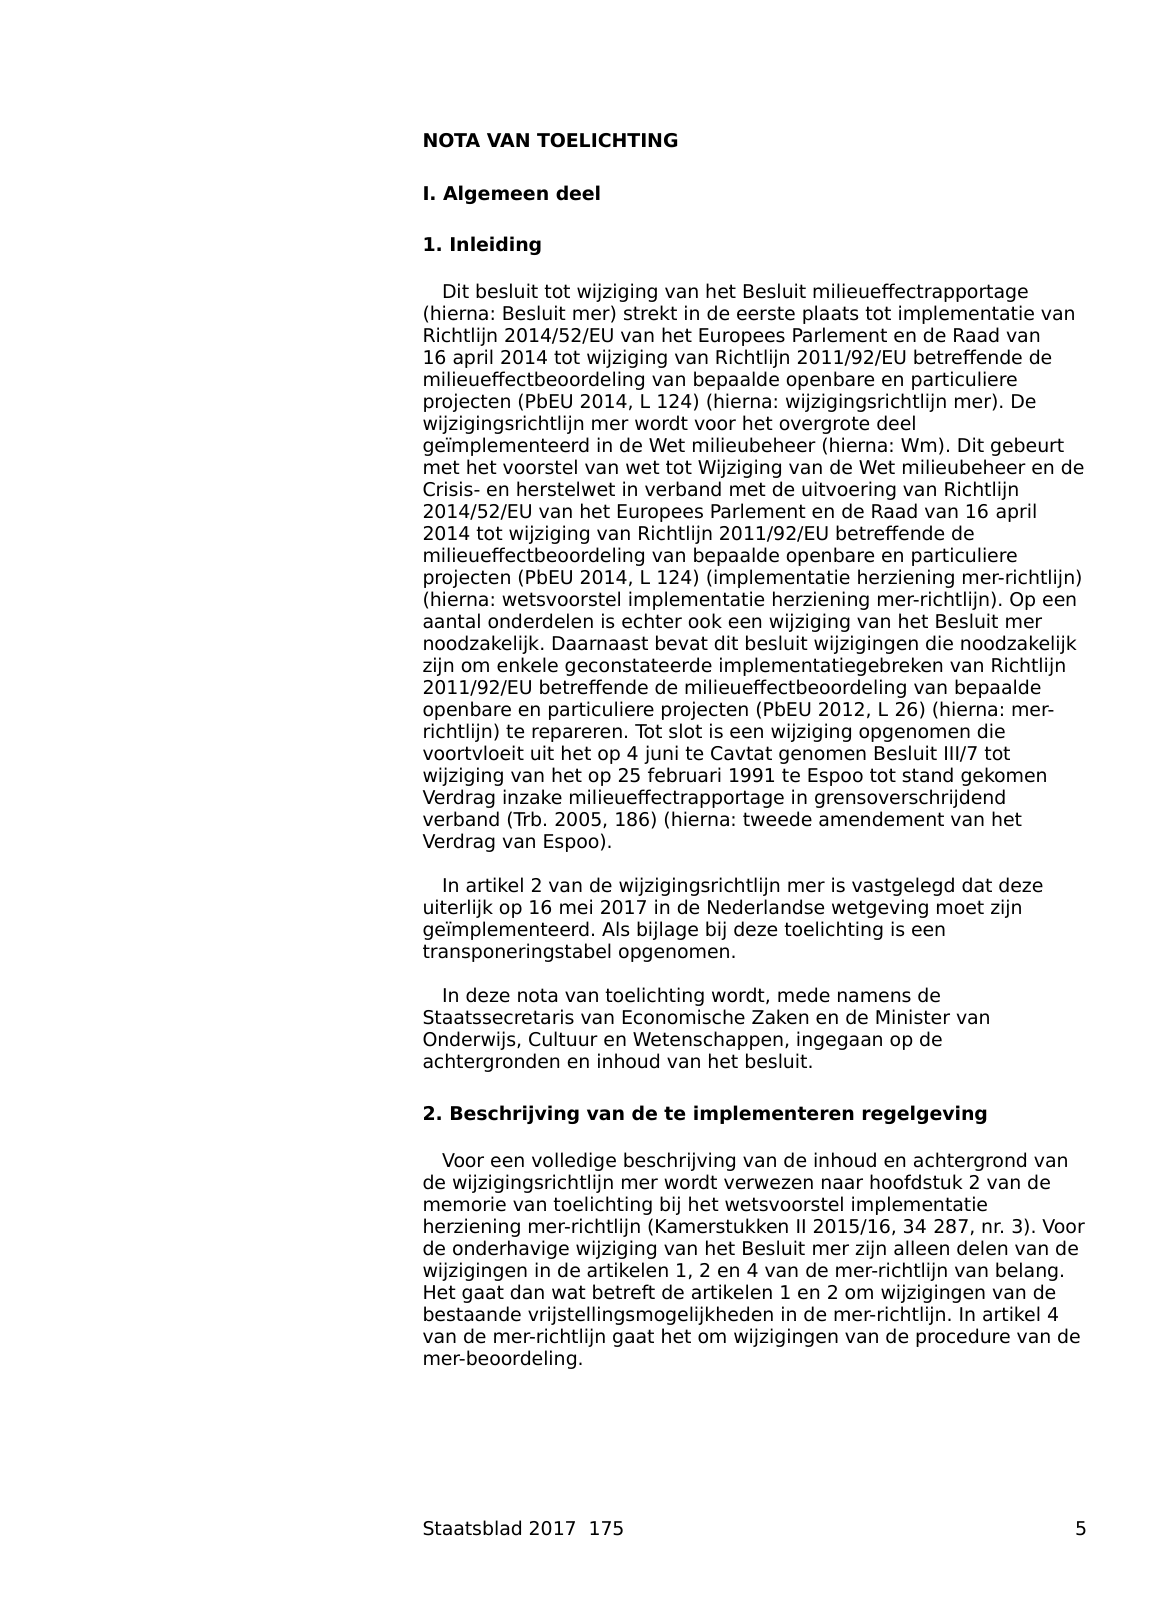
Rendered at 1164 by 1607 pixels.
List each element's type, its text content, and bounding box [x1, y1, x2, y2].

subtitle 2. Beschrijving van de te implementeren regelgeving [422, 1103, 1087, 1125]
subtitle I. Algemeen deel [422, 182, 1087, 204]
subtitle NOTA VAN TOELICHTING [422, 130, 1087, 152]
subtitle 1. Inleiding [422, 234, 1087, 256]
text Dit besluit tot wijziging van het Besluit milieueffectrapportage (hierna: Besluit mer) strekt in de eerste plaats tot implementatie van Richtlijn 2014/52/EU van het Europees Parlement en de Raad van 16 april 2014 tot wijziging van Richtlijn 2011/92/EU betreffende de milieueffectbeoordeling van bepaalde openbare en particuliere projecten (PbEU 2014, L 124) (hierna: wijzigingsrichtlijn mer). De wijzigingsrichtlijn mer wordt voor het overgrote deel geïmplementeerd in de Wet milieubeheer (hierna: Wm). Dit gebeurt met het voorstel van wet tot Wijziging van de Wet milieubeheer en de Crisis- en herstelwet in verband met de uitvoering van Richtlijn 2014/52/EU van het Europees Parlement en de Raad van 16 april 2014 tot wijziging van Richtlijn 2011/92/EU betreffende de milieueffectbeoordeling van bepaalde openbare en particuliere projecten (PbEU 2014, L 124) (implementatie herziening mer-richtlijn) (hierna: wetsvoorstel implementatie herziening mer-richtlijn). Op een aantal onderdelen is echter ook een wijziging van het Besluit mer noodzakelijk. Daarnaast bevat dit besluit wijzigingen die noodzakelijk zijn om enkele geconstateerde implementatiegebreken van Richtlijn 2011/92/EU betreffende de milieueffectbeoordeling van bepaalde openbare en particuliere projecten (PbEU 2012, L 26) (hierna: mer-richtlijn) te repareren. Tot slot is een wijziging opgenomen die voortvloeit uit het op 4 juni te Cavtat genomen Besluit III/7 tot wijziging van het op 25 februari 1991 te Espoo tot stand gekomen Verdrag inzake milieueffectrapportage in grensoverschrijdend verband (Trb. 2005, 186) (hierna: tweede amendement van het Verdrag van Espoo). [422, 281, 1087, 853]
text In artikel 2 van de wijzigingsrichtlijn mer is vastgelegd dat deze uiterlijk op 16 mei 2017 in de Nederlandse wetgeving moet zijn geïmplementeerd. Als bijlage bij deze toelichting is een transponeringstabel opgenomen. [422, 875, 1087, 963]
text Voor een volledige beschrijving van de inhoud en achtergrond van de wijzigingsrichtlijn mer wordt verwezen naar hoofdstuk 2 van de memorie van toelichting bij het wetsvoorstel implementatie herziening mer-richtlijn (Kamerstukken II 2015/16, 34 287, nr. 3). Voor de onderhavige wijziging van het Besluit mer zijn alleen delen van de wijzigingen in de artikelen 1, 2 en 4 van de mer-richtlijn van belang. Het gaat dan wat betreft de artikelen 1 en 2 om wijzigingen van de bestaande vrijstellingsmogelijkheden in de mer-richtlijn. In artikel 4 van de mer-richtlijn gaat het om wijzigingen van de procedure van de mer-beoordeling. [422, 1150, 1087, 1370]
text In deze nota van toelichting wordt, mede namens de Staatssecretaris van Economische Zaken en de Minister van Onderwijs, Cultuur en Wetenschappen, ingegaan op de achtergronden en inhoud van het besluit. [422, 985, 1087, 1073]
